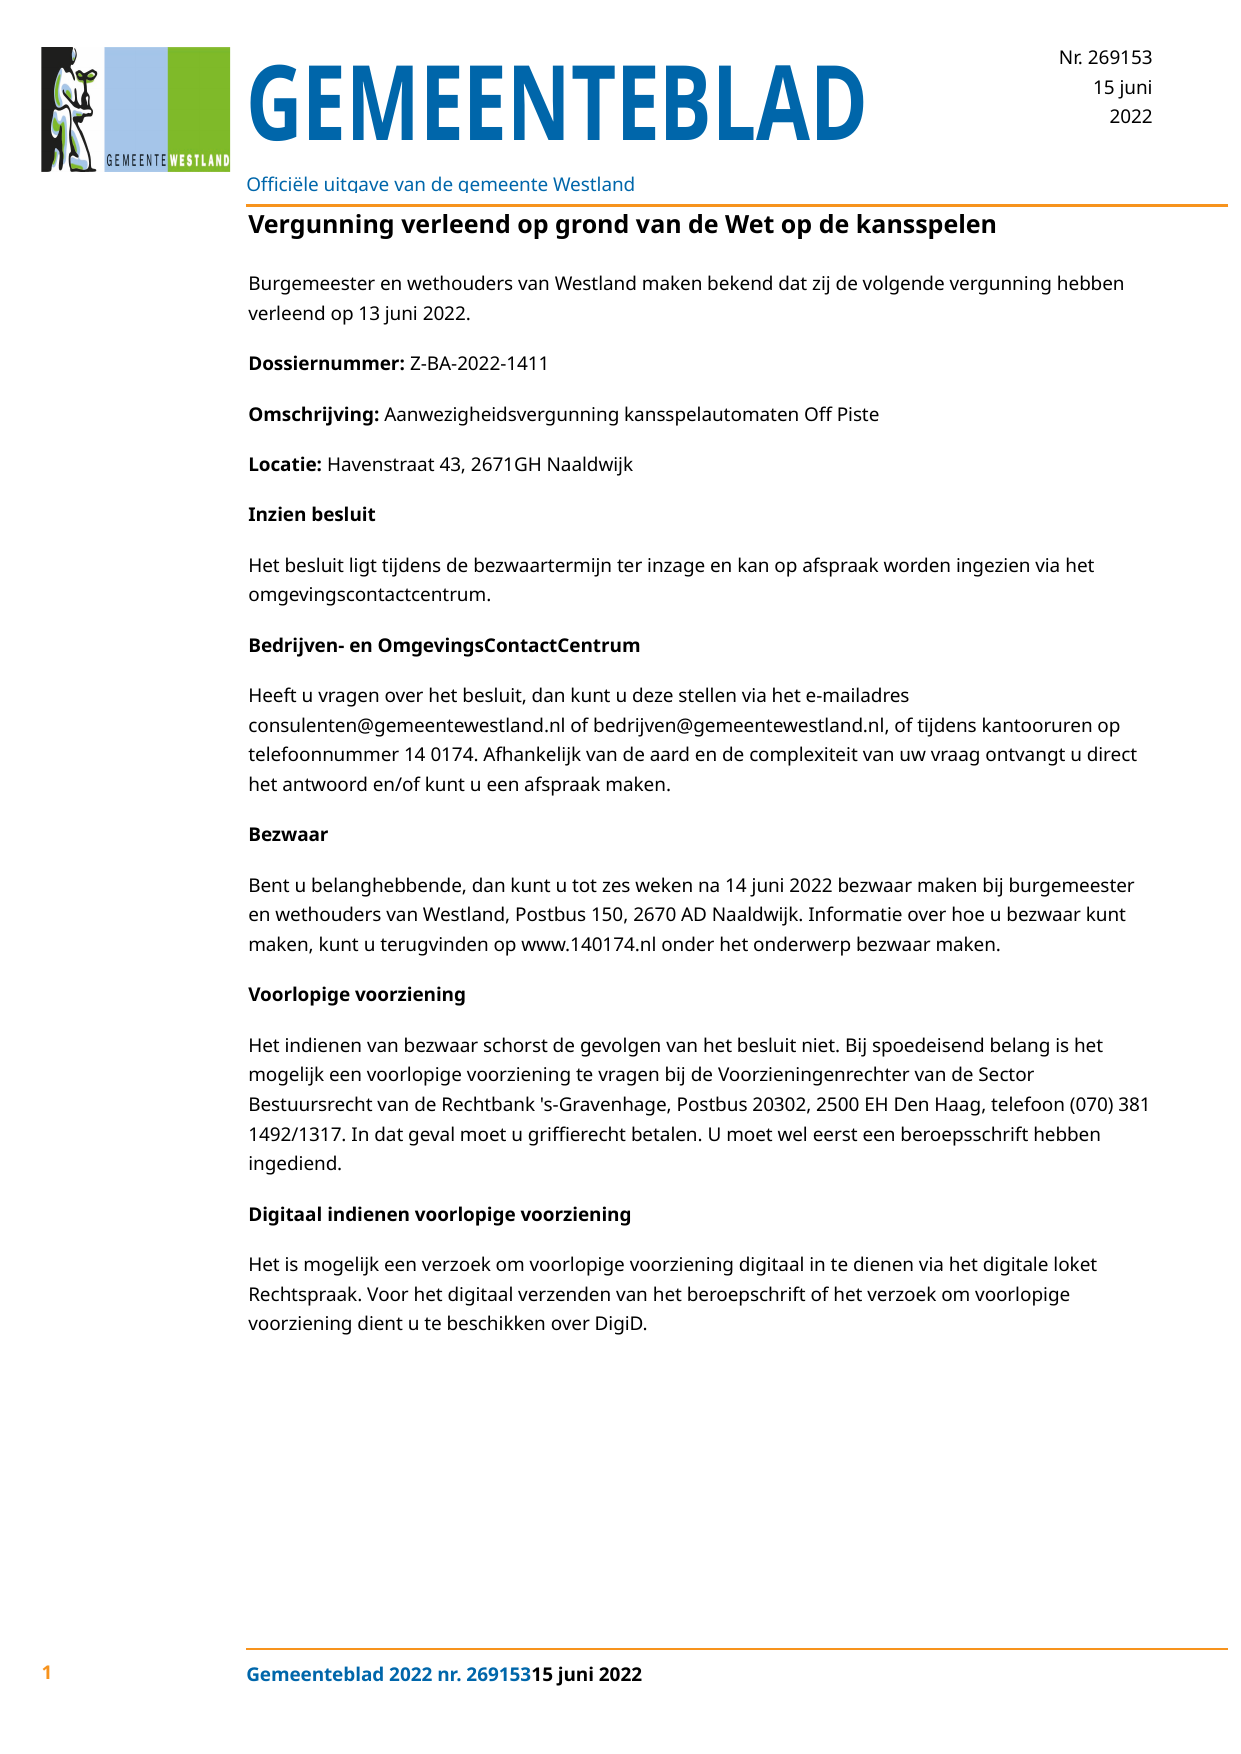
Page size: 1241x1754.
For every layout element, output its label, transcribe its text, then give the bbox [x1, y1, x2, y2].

text Bezwaar [248, 822, 1152, 847]
text Dossiernummer: Z-BA-2022-1411 [248, 350, 1152, 376]
text Bedrijven- en OmgevingsContactCentrum [248, 632, 1152, 658]
text Bent u belanghebbende, dan kunt u tot zes weken na 14 juni 2022 bezwaar maken bij burgemeester en wethouders van Westland, Postbus 150, 2670 AD Naaldwijk. Informatie over hoe u bezwaar kunt maken, kunt u terugvinden op www.140174.nl onder het onderwerp bezwaar maken. [248, 872, 1152, 957]
text Het is mogelijk een verzoek om voorlopige voorziening digitaal in te dienen via het digitale loket Rechtspraak. Voor het digitaal verzenden van het beroepschrift of het verzoek om voorlopige voorziening dient u te beschikken over DigiD. [248, 1251, 1152, 1336]
text Vergunning verleend op grond van de Wet op de kansspelen [248, 207, 1152, 241]
picture [41, 47, 231, 172]
text Digitaal indienen voorlopige voorziening [248, 1201, 1152, 1226]
text Het indienen van bezwaar schorst de gevolgen van het besluit niet. Bij spoedeisend belang is het mogelijk een voorlopige voorziening te vragen bij de Voorzieningenrechter van de Sector Bestuursrecht van de Rechtbank 's-Gravenhage, Postbus 20302, 2500 EH Den Haag, telefoon (070) 381 1492/1317. In dat geval moet u griffierecht betalen. U moet wel eerst een beroepsschrift hebben ingediend. [248, 1032, 1152, 1176]
text Locatie: Havenstraat 43, 2671GH Naaldwijk [248, 451, 1152, 477]
text Burgemeester en wethouders van Westland maken bekend dat zij de volgende vergunning hebben verleend op 13 juni 2022. [248, 270, 1152, 326]
text Heeft u vragen over het besluit, dan kunt u deze stellen via het e-mailadres consulenten@gemeentewestland.nl of bedrijven@gemeentewestland.nl, of tijdens kantooruren op telefoonnummer 14 0174. Afhankelijk van de aard en de complexiteit van uw vraag ontvangt u direct het antwoord en/of kunt u een afspraak maken. [248, 682, 1152, 797]
text Voorlopige voorziening [248, 982, 1152, 1007]
text Het besluit ligt tijdens de bezwaartermijn ter inzage en kan op afspraak worden ingezien via het omgevingscontactcentrum. [248, 552, 1152, 607]
text Omschrijving: Aanwezigheidsvergunning kansspelautomaten Off Piste [248, 401, 1152, 426]
text Inzien besluit [248, 502, 1152, 527]
